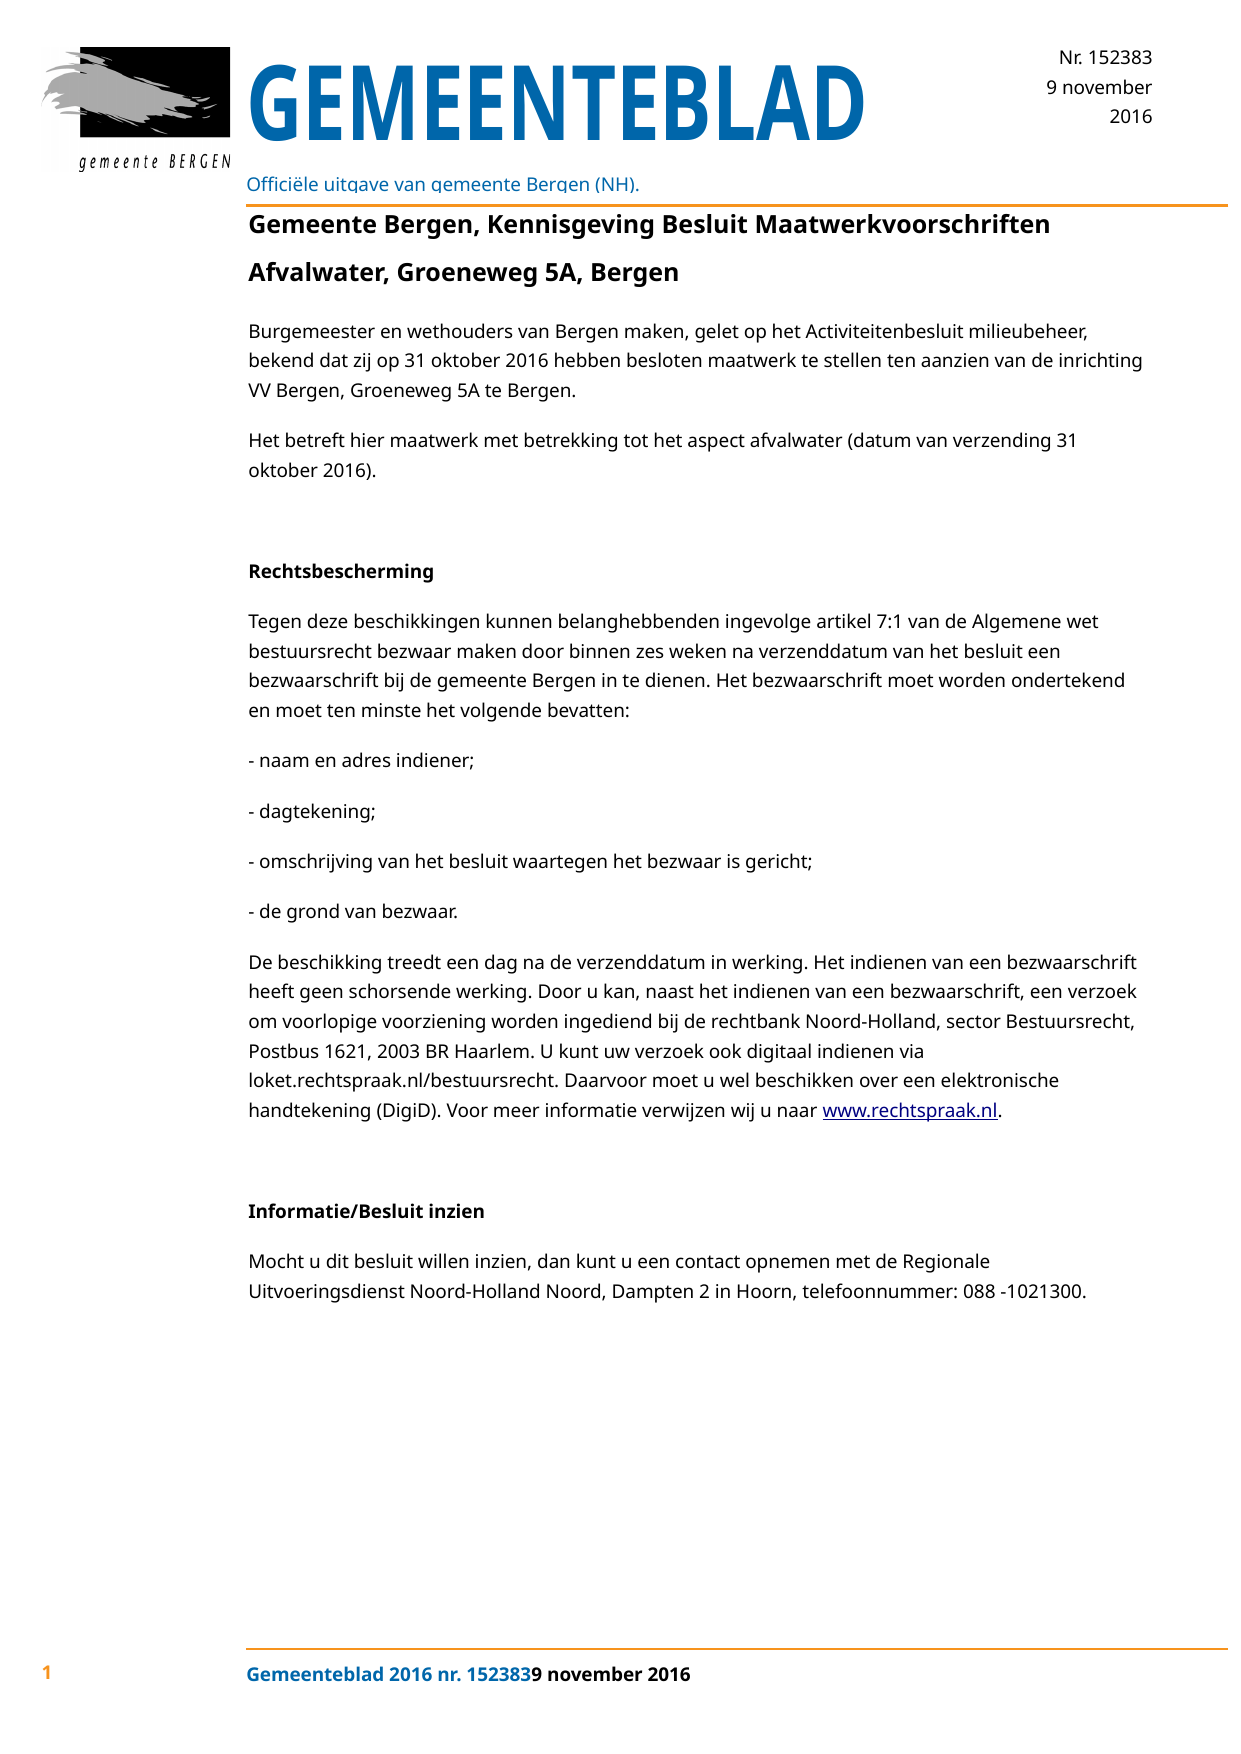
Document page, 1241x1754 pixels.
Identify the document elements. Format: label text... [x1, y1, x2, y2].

text Tegen deze beschikkingen kunnen belanghebbenden ingevolge artikel 7:1 van de Algemene wet bestuursrecht bezwaar maken door binnen zes weken na verzenddatum van het besluit een bezwaarschrift bij de gemeente Bergen in te dienen. Het bezwaarschrift moet worden ondertekend en moet ten minste het volgende bevatten: [248, 608, 1152, 723]
text Gemeente Bergen, Kennisgeving Besluit Maatwerkvoorschriften Afvalwater, Groeneweg 5A, Bergen [248, 207, 1152, 288]
picture [41, 47, 231, 172]
text Rechtsbescherming [248, 558, 1152, 584]
text Mocht u dit besluit willen inzien, dan kunt u een contact opnemen met de Regionale Uitvoeringsdienst Noord-Holland Noord, Dampten 2 in Hoorn, telefoonnummer: 088 -1021300. [248, 1248, 1152, 1304]
text Burgemeester en wethouders van Bergen maken, gelet op het Activiteitenbesluit milieubeheer, bekend dat zij op 31 oktober 2016 hebben besloten maatwerk te stellen ten aanzien van de inrichting VV Bergen, Groeneweg 5A te Bergen. [248, 318, 1152, 403]
text - dagtekening; [248, 798, 1152, 824]
text De beschikking treedt een dag na de verzenddatum in werking. Het indienen van een bezwaarschrift heeft geen schorsende werking. Door u kan, naast het indienen van een bezwaarschrift, een verzoek om voorlopige voorziening worden ingediend bij de rechtbank Noord-Holland, sector Bestuursrecht, Postbus 1621, 2003 BR Haarlem. U kunt uw verzoek ook digitaal indienen via loket.rechtspraak.nl/bestuursrecht. Daarvoor moet u wel beschikken over een elektronische handtekening (DigiD). Voor meer informatie verwijzen wij u naar www.rechtspraak.nl. [248, 949, 1152, 1123]
text - omschrijving van het besluit waartegen het bezwaar is gericht; [248, 848, 1152, 874]
text - naam en adres indiener; [248, 747, 1152, 773]
text - de grond van bezwaar. [248, 899, 1152, 924]
text Het betreft hier maatwerk met betrekking tot het aspect afvalwater (datum van verzending 31 oktober 2016). [248, 427, 1152, 483]
text Informatie/Besluit inzien [248, 1198, 1152, 1224]
